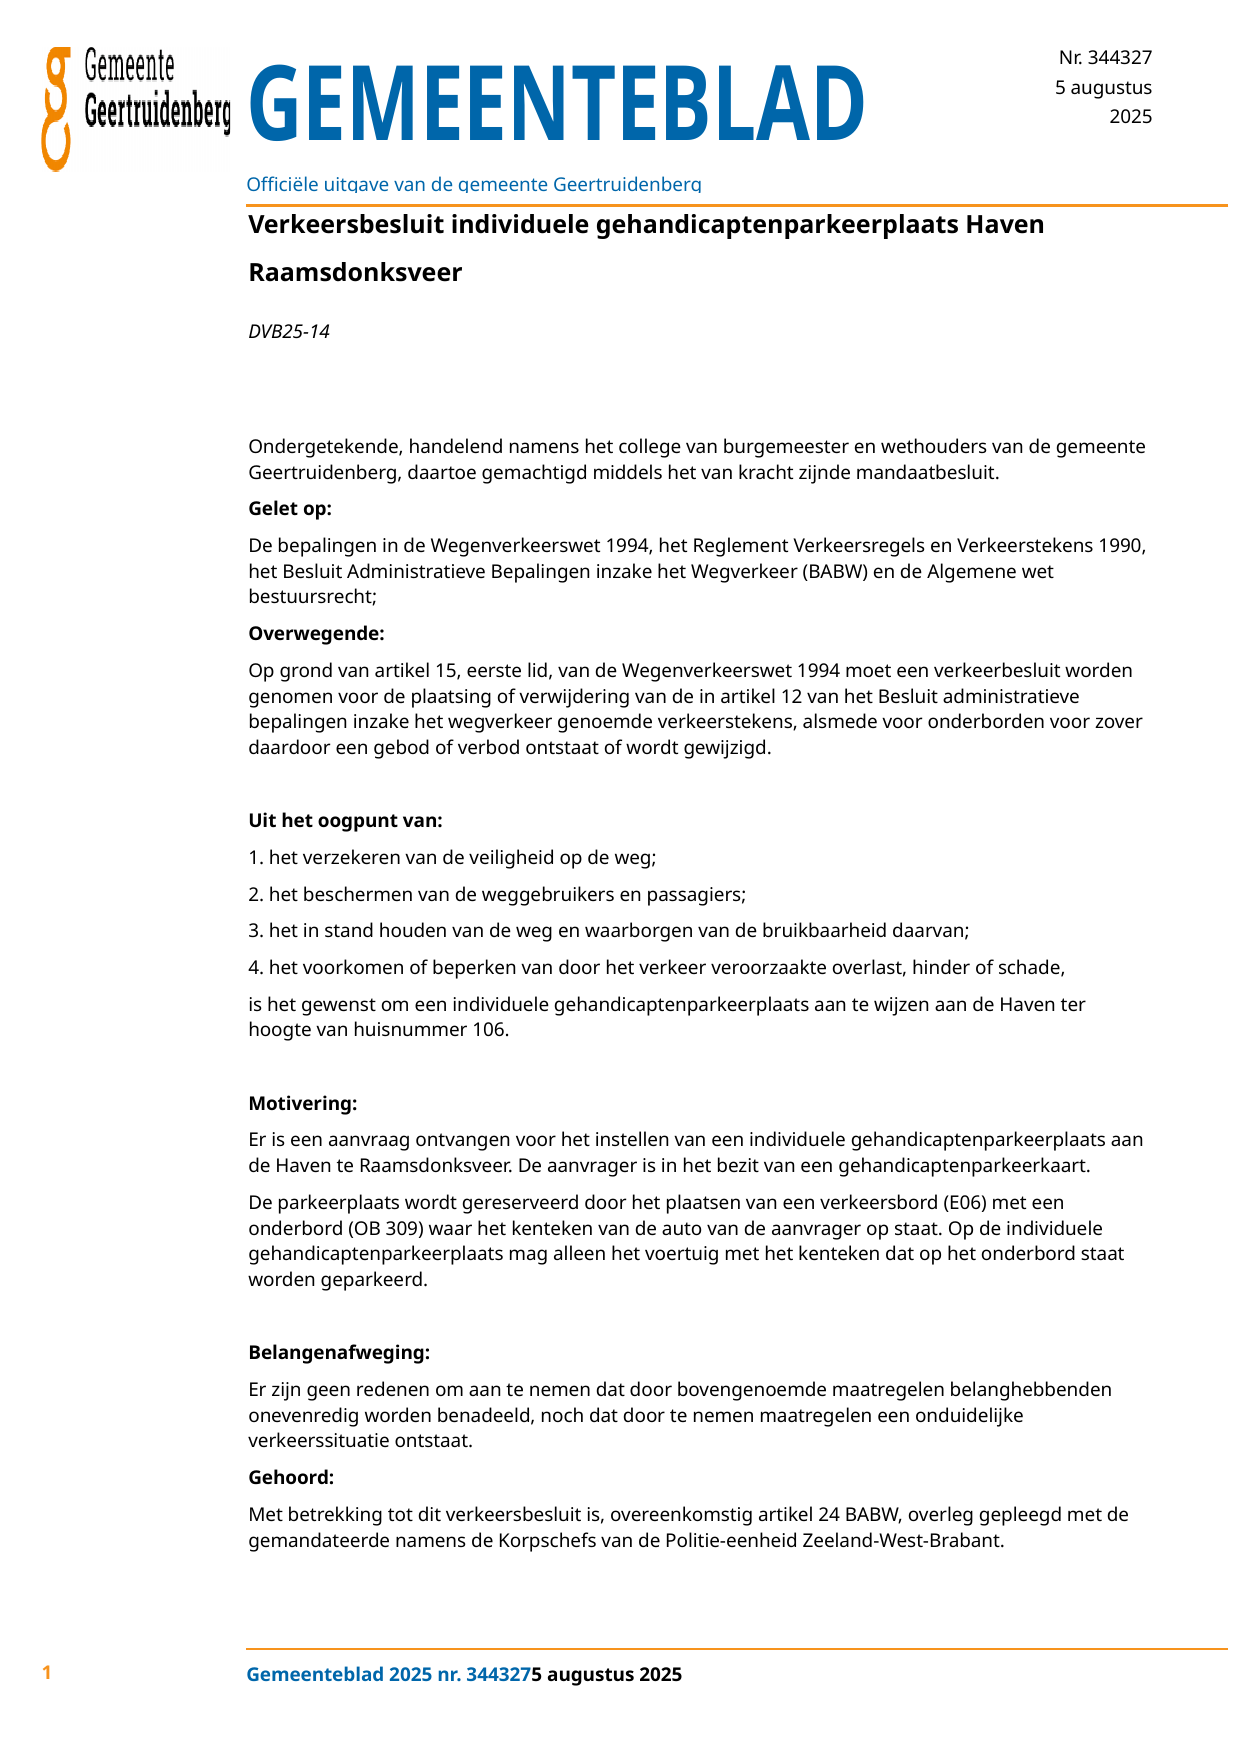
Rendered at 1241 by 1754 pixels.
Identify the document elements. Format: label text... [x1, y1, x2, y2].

text Uit het oogpunt van: [248, 808, 1152, 833]
text 3. het in stand houden van de weg en waarborgen van de bruikbaarheid daarvan; [248, 918, 1152, 943]
text DVB25-14 [248, 318, 1152, 344]
text 4. het voorkomen of beperken van door het verkeer veroorzaakte overlast, hinder of schade, [248, 954, 1152, 980]
text De parkeerplaats wordt gereserveerd door het plaatsen van een verkeersbord (E06) met een onderbord (OB 309) waar het kenteken van de auto van de aanvrager op staat. Op de individuele gehandicaptenparkeerplaats mag alleen het voertuig met het kenteken dat op het onderbord staat worden geparkeerd. [248, 1189, 1152, 1292]
text Gelet op: [248, 496, 1152, 521]
text 2. het beschermen van de weggebruikers en passagiers; [248, 881, 1152, 907]
text Overwegende: [248, 620, 1152, 646]
text Op grond van artikel 15, eerste lid, van de Wegenverkeerswet 1994 moet een verkeerbesluit worden genomen voor de plaatsing of verwijdering van de in artikel 12 van het Besluit administratieve bepalingen inzake het wegverkeer genoemde verkeerstekens, alsmede voor onderborden voor zover daardoor een gebod of verbod ontstaat of wordt gewijzigd. [248, 657, 1152, 760]
picture [41, 47, 231, 172]
text Motivering: [248, 1090, 1152, 1116]
text Er is een aanvraag ontvangen voor het instellen van een individuele gehandicaptenparkeerplaats aan de Haven te Raamsdonksveer. De aanvrager is in het bezit van een gehandicaptenparkeerkaart. [248, 1127, 1152, 1178]
text De bepalingen in de Wegenverkeerswet 1994, het Reglement Verkeersregels en Verkeerstekens 1990, het Besluit Administratieve Bepalingen inzake het Wegverkeer (BABW) en de Algemene wet bestuursrecht; [248, 532, 1152, 609]
text 1. het verzekeren van de veiligheid op de weg; [248, 844, 1152, 870]
text Er zijn geen redenen om aan te nemen dat door bovengenoemde maatregelen belanghebbenden onevenredig worden benadeeld, noch dat door te nemen maatregelen een onduidelijke verkeerssituatie ontstaat. [248, 1376, 1152, 1453]
text is het gewenst om een individuele gehandicaptenparkeerplaats aan te wijzen aan de Haven ter hoogte van huisnummer 106. [248, 991, 1152, 1042]
text Met betrekking tot dit verkeersbesluit is, overeenkomstig artikel 24 BABW, overleg gepleegd met de gemandateerde namens de Korpschefs van de Politie-eenheid Zeeland-West-Brabant. [248, 1501, 1152, 1552]
text Belangenafweging: [248, 1339, 1152, 1365]
text Verkeersbesluit individuele gehandicaptenparkeerplaats Haven Raamsdonksveer [248, 207, 1152, 288]
text Ondergetekende, handelend namens het college van burgemeester en wethouders van de gemeente Geertruidenberg, daartoe gemachtigd middels het van kracht zijnde mandaatbesluit. [248, 433, 1152, 485]
text Gehoord: [248, 1464, 1152, 1490]
